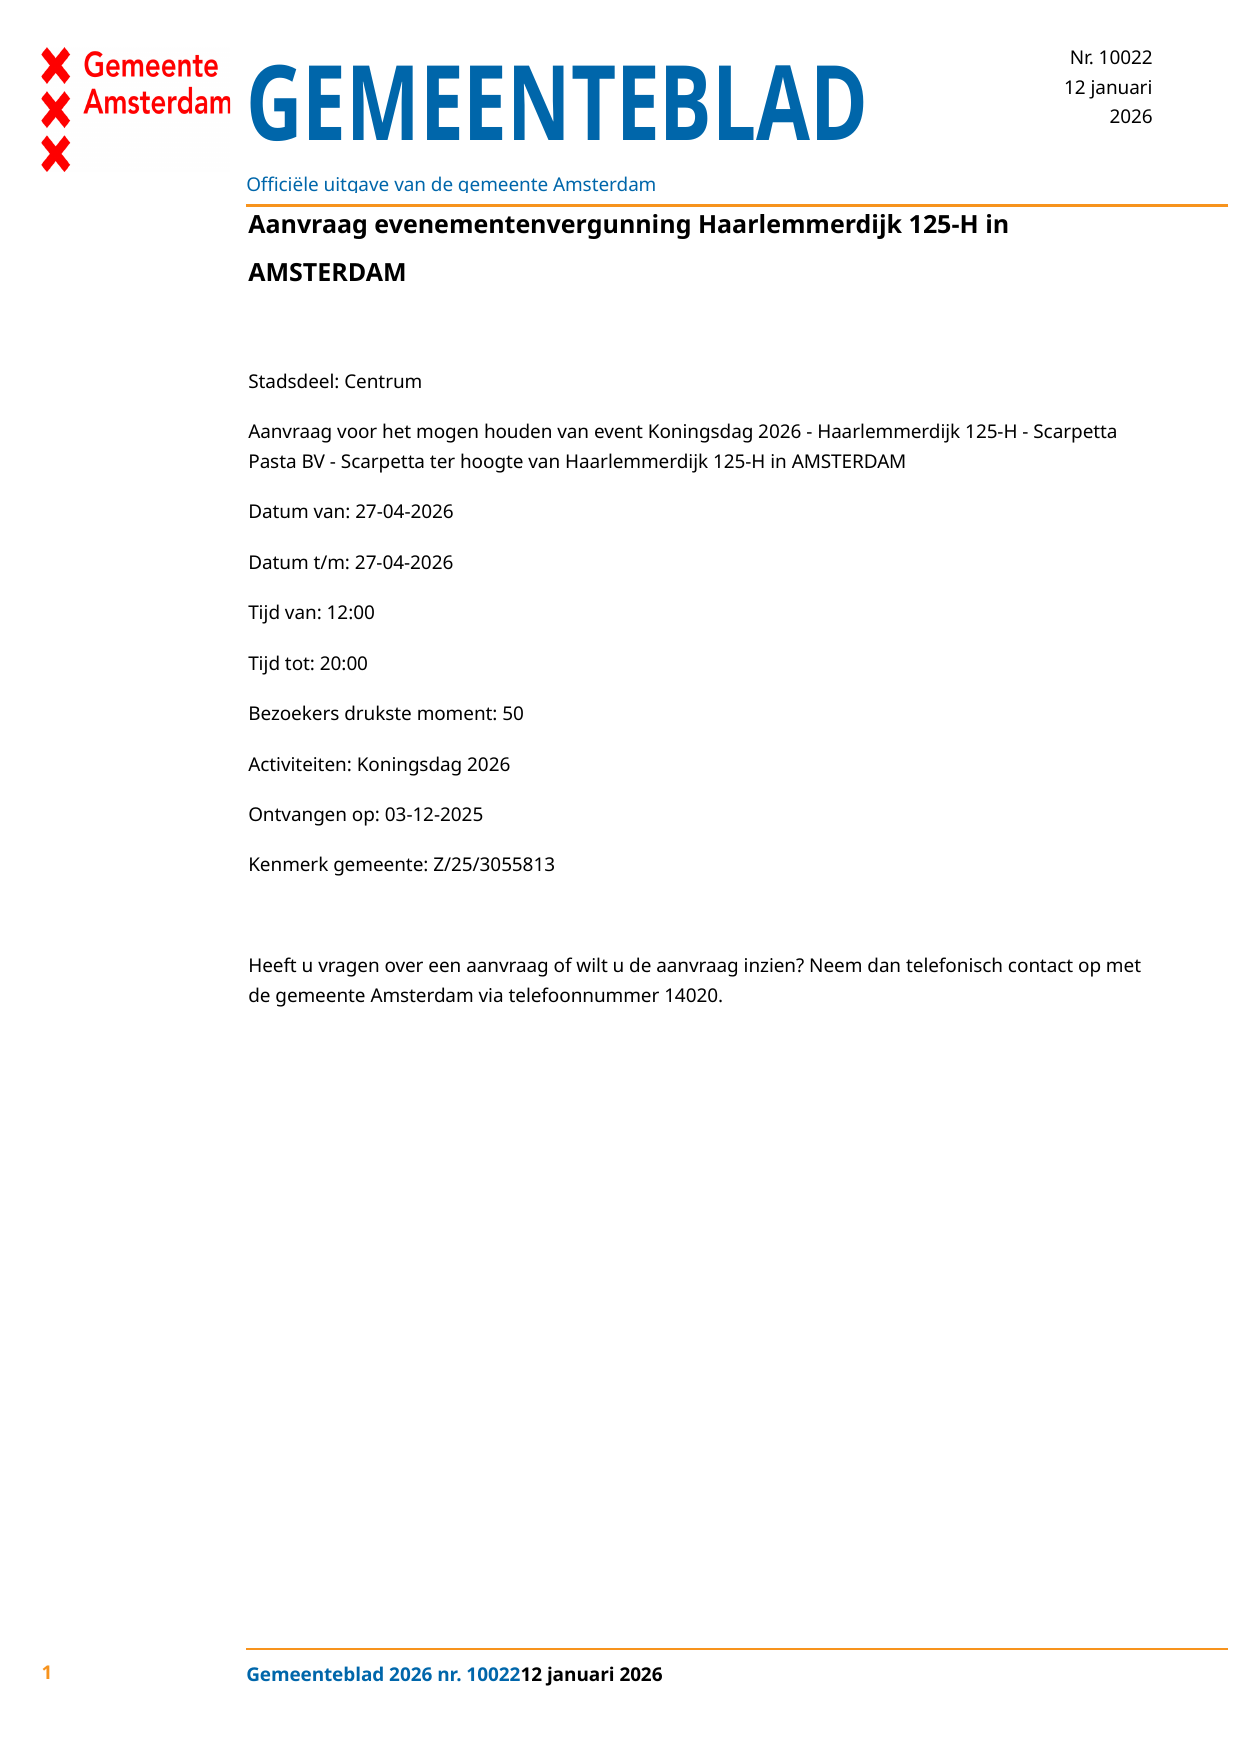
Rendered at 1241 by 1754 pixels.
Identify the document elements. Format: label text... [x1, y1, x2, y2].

text Ontvangen op: 03-12-2025 [248, 801, 1152, 827]
text Tijd van: 12:00 [248, 599, 1152, 625]
text Tijd tot: 20:00 [248, 650, 1152, 676]
text Aanvraag evenementenvergunning Haarlemmerdijk 125-H in AMSTERDAM [248, 207, 1152, 288]
text Heeft u vragen over een aanvraag of wilt u de aanvraag inzien? Neem dan telefonisch contact op met de gemeente Amsterdam via telefoonnummer 14020. [248, 952, 1152, 1008]
text Datum t/m: 27-04-2026 [248, 549, 1152, 575]
text Stadsdeel: Centrum [248, 368, 1152, 394]
text Bezoekers drukste moment: 50 [248, 700, 1152, 726]
text Aanvraag voor het mogen houden van event Koningsdag 2026 - Haarlemmerdijk 125-H - Scarpetta Pasta BV - Scarpetta ter hoogte van Haarlemmerdijk 125-H in AMSTERDAM [248, 419, 1152, 474]
text Datum van: 27-04-2026 [248, 499, 1152, 524]
text Activiteiten: Koningsdag 2026 [248, 751, 1152, 777]
text Kenmerk gemeente: Z/25/3055813 [248, 852, 1152, 877]
picture [41, 47, 231, 172]
